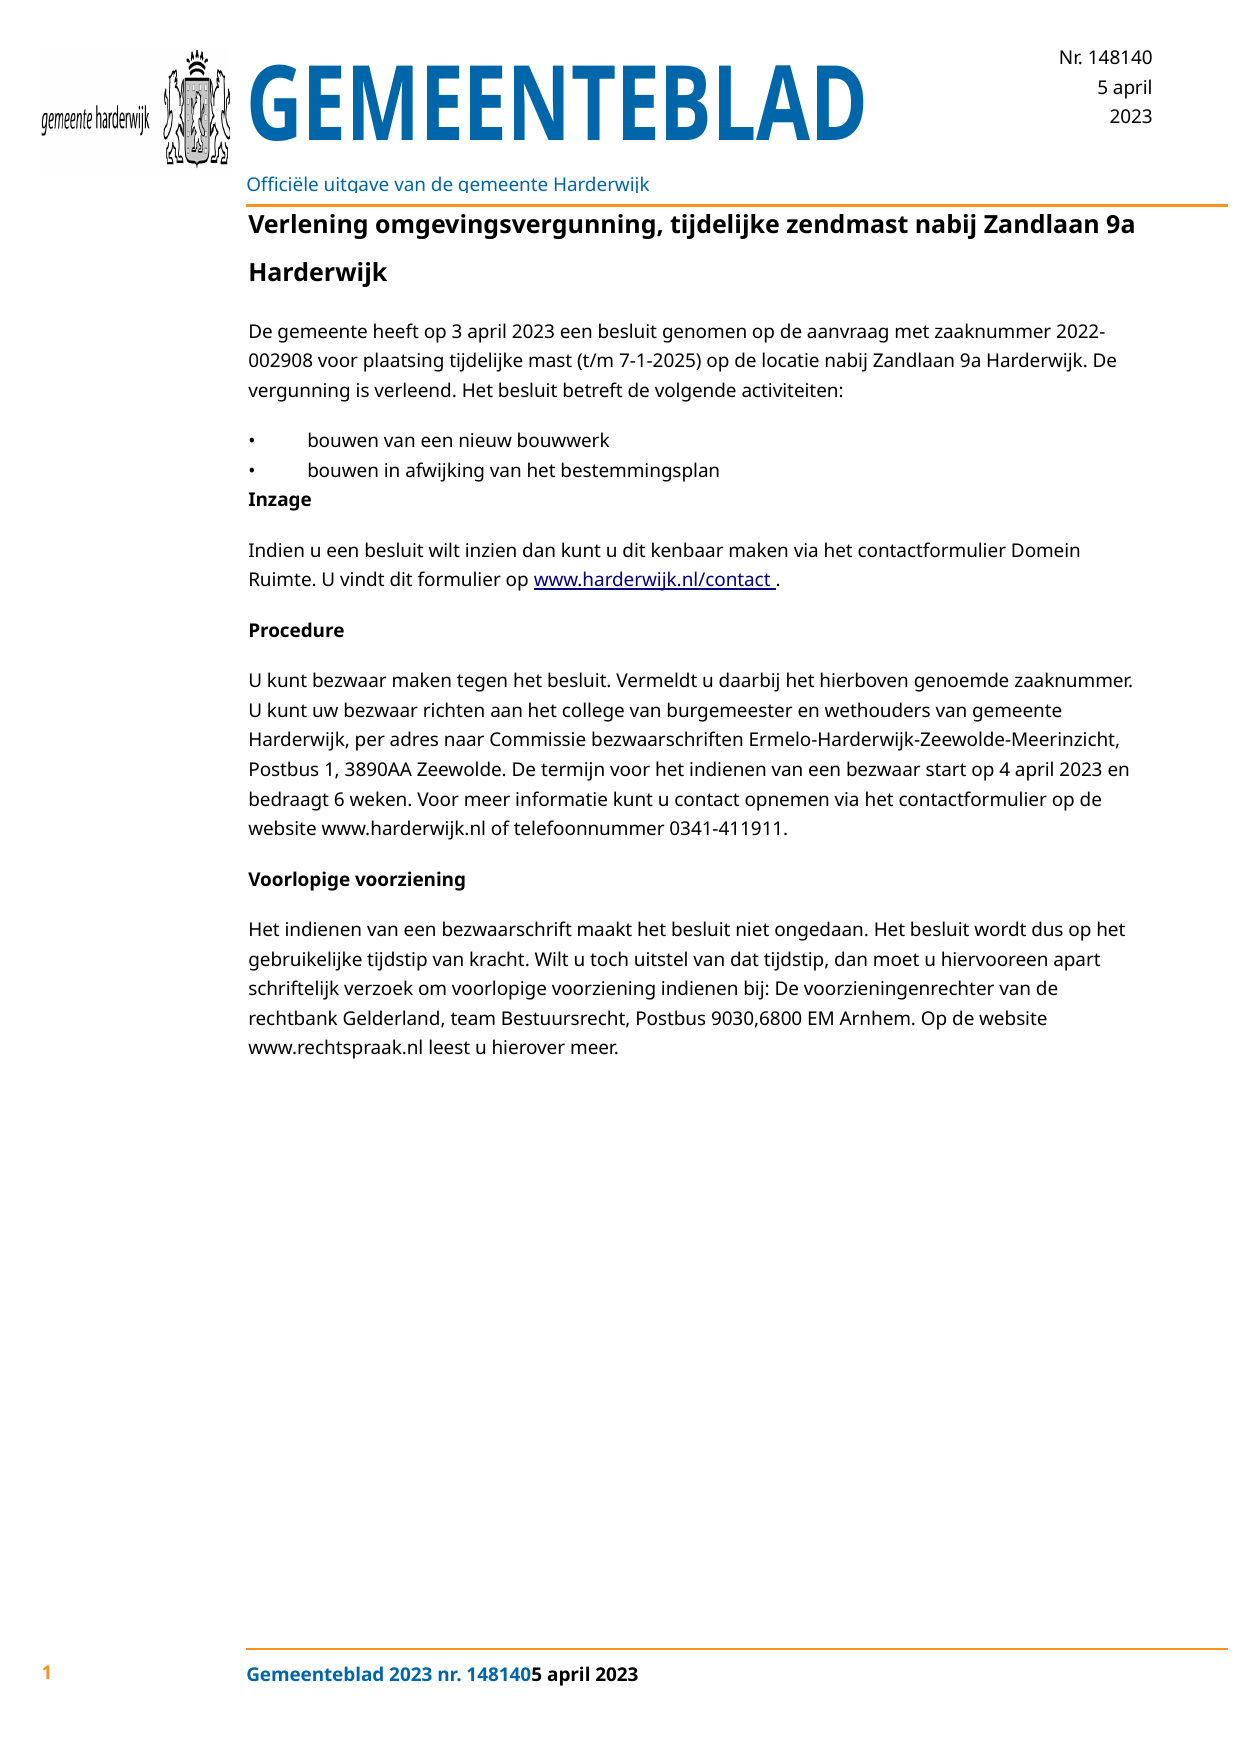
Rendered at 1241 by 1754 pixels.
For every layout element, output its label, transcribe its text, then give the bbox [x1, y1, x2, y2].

list bouwen in afwijking van het bestemmingsplan [248, 457, 1152, 483]
text Inzage [248, 487, 1152, 512]
text Het indienen van een bezwaarschrift maakt het besluit niet ongedaan. Het besluit wordt dus op het gebruikelijke tijdstip van kracht. Wilt u toch uitstel van dat tijdstip, dan moet u hiervooreen apart schriftelijk verzoek om voorlopige voorziening indienen bij: De voorzieningenrechter van de rechtbank Gelderland, team Bestuursrecht, Postbus 9030,6800 EM Arnhem. Op de website www.rechtspraak.nl leest u hierover meer. [248, 916, 1152, 1060]
text Verlening omgevingsvergunning, tijdelijke zendmast nabij Zandlaan 9a Harderwijk [248, 207, 1152, 288]
text Indien u een besluit wilt inzien dan kunt u dit kenbaar maken via het contactformulier Domein Ruimte. U vindt dit formulier op www.harderwijk.nl/contact . [248, 537, 1152, 592]
list bouwen van een nieuw bouwwerk [248, 427, 1152, 453]
picture [41, 47, 231, 172]
text De gemeente heeft op 3 april 2023 een besluit genomen op de aanvraag met zaaknummer 2022-002908 voor plaatsing tijdelijke mast (t/m 7-1-2025) op de locatie nabij Zandlaan 9a Harderwijk. De vergunning is verleend. Het besluit betreft de volgende activiteiten: [248, 318, 1152, 403]
text Procedure [248, 617, 1152, 643]
text Voorlopige voorziening [248, 866, 1152, 892]
text U kunt bezwaar maken tegen het besluit. Vermeldt u daarbij het hierboven genoemde zaaknummer. U kunt uw bezwaar richten aan het college van burgemeester en wethouders van gemeente Harderwijk, per adres naar Commissie bezwaarschriften Ermelo-Harderwijk-Zeewolde-Meerinzicht, Postbus 1, 3890AA Zeewolde. De termijn voor het indienen van een bezwaar start op 4 april 2023 en bedraagt 6 weken. Voor meer informatie kunt u contact opnemen via het contactformulier op de website www.harderwijk.nl of telefoonnummer 0341-411911. [248, 667, 1152, 841]
